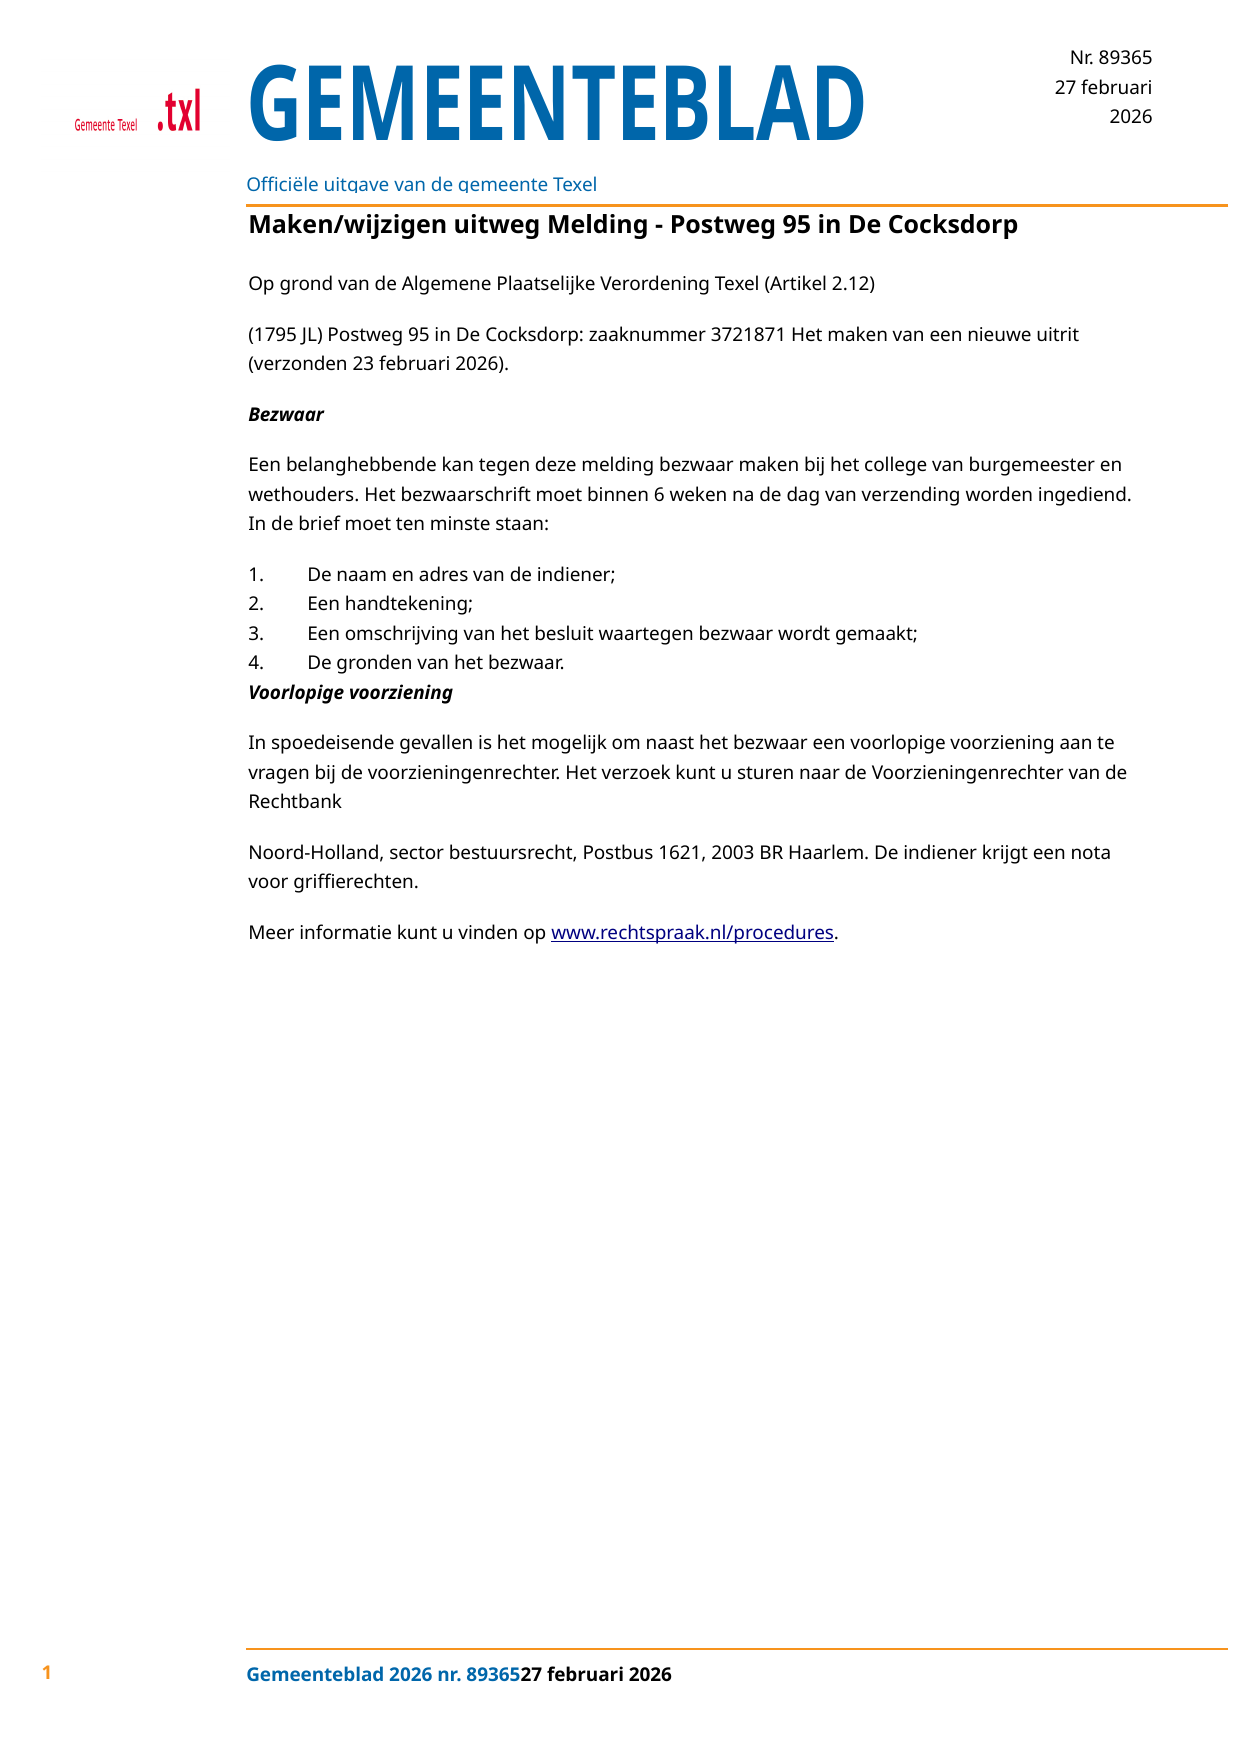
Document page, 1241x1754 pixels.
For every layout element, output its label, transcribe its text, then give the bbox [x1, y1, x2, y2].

text In spoedeisende gevallen is het mogelijk om naast het bezwaar een voorlopige voorziening aan te vragen bij de voorzieningenrechter. Het verzoek kunt u sturen naar de Voorzieningenrechter van de Rechtbank [248, 729, 1152, 814]
text Op grond van de Algemene Plaatselijke Verordening Texel (Artikel 2.12) [248, 270, 1152, 296]
list De naam en adres van de indiener; [248, 561, 1152, 586]
list De gronden van het bezwaar. [248, 649, 1152, 675]
picture [41, 47, 231, 172]
list Een handtekening; [248, 590, 1152, 616]
text (1795 JL) Postweg 95 in De Cocksdorp: zaaknummer 3721871 Het maken van een nieuwe uitrit (verzonden 23 februari 2026). [248, 321, 1152, 376]
text Een belanghebbende kan tegen deze melding bezwaar maken bij het college van burgemeester en wethouders. Het bezwaarschrift moet binnen 6 weken na de dag van verzending worden ingediend. In de brief moet ten minste staan: [248, 451, 1152, 536]
text Voorlopige voorziening [248, 679, 1152, 705]
text Noord-Holland, sector bestuursrecht, Postbus 1621, 2003 BR Haarlem. De indiener krijgt een nota voor griffierechten. [248, 839, 1152, 894]
list Een omschrijving van het besluit waartegen bezwaar wordt gemaakt; [248, 620, 1152, 646]
text Bezwaar [248, 401, 1152, 426]
text Meer informatie kunt u vinden op www.rechtspraak.nl/procedures. [248, 919, 1152, 945]
text Maken/wijzigen uitweg Melding - Postweg 95 in De Cocksdorp [248, 207, 1152, 241]
